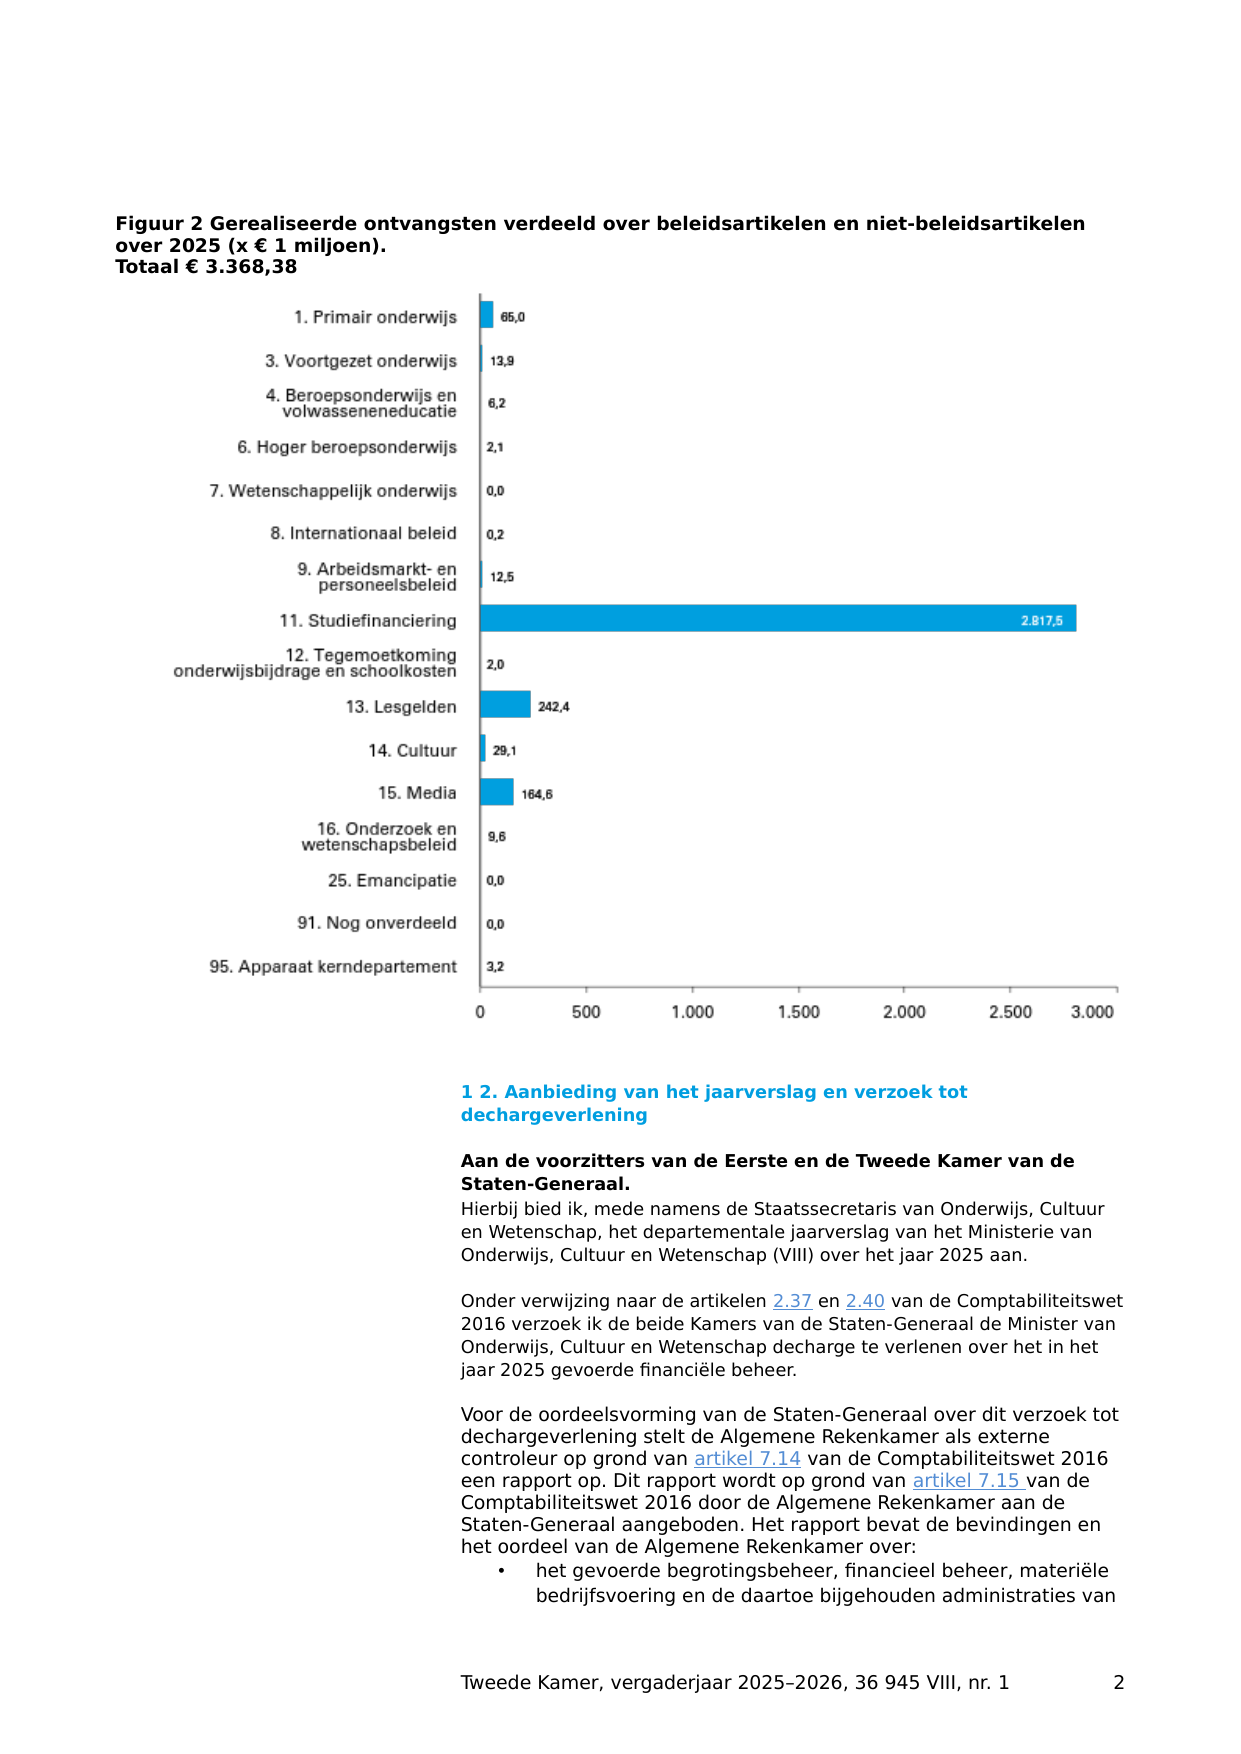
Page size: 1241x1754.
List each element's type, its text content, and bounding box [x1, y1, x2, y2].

text Hierbij bied ik, mede namens de Staatssecretaris van Onderwijs, Cultuur en Wetenschap, het departementale jaarverslag van het Ministerie van Onderwijs, Cultuur en Wetenschap (VIII) over het jaar 2025 aan. [461, 1197, 1125, 1266]
title 1 2. Aanbieding van het jaarverslag en verzoek tot dechargeverlening [461, 1080, 1125, 1126]
text Aan de voorzitters van de Eerste en de Tweede Kamer van de Staten-Generaal. [461, 1149, 1125, 1195]
text Voor de oordeelsvorming van de Staten-Generaal over dit verzoek tot dechargeverlening stelt de Algemene Rekenkamer als externe controleur op grond van artikel 7.14 van de Comptabiliteitswet 2016 een rapport op. Dit rapport wordt op grond van artikel 7.15 van de Comptabiliteitswet 2016 door de Algemene Rekenkamer aan de Staten-Generaal aangeboden. Het rapport bevat de bevindingen en het oordeel van de Algemene Rekenkamer over: [461, 1404, 1125, 1558]
text Onder verwijzing naar de artikelen 2.37 en 2.40 van de Comptabiliteitswet 2016 verzoek ik de beide Kamers van de Staten-Generaal de Minister van Onderwijs, Cultuur en Wetenschap decharge te verlenen over het in het jaar 2025 gevoerde financiële beheer. [461, 1289, 1125, 1381]
title Figuur 2 Gerealiseerde ontvangsten verdeeld over beleidsartikelen en niet-beleidsartikelen over 2025 (x € 1 miljoen). Totaal € 3.368,38 [115, 213, 1125, 278]
list het gevoerde begrotingsbeheer, financieel beheer, materiële bedrijfsvoering en de daartoe bijgehouden administraties van [498, 1558, 1125, 1608]
